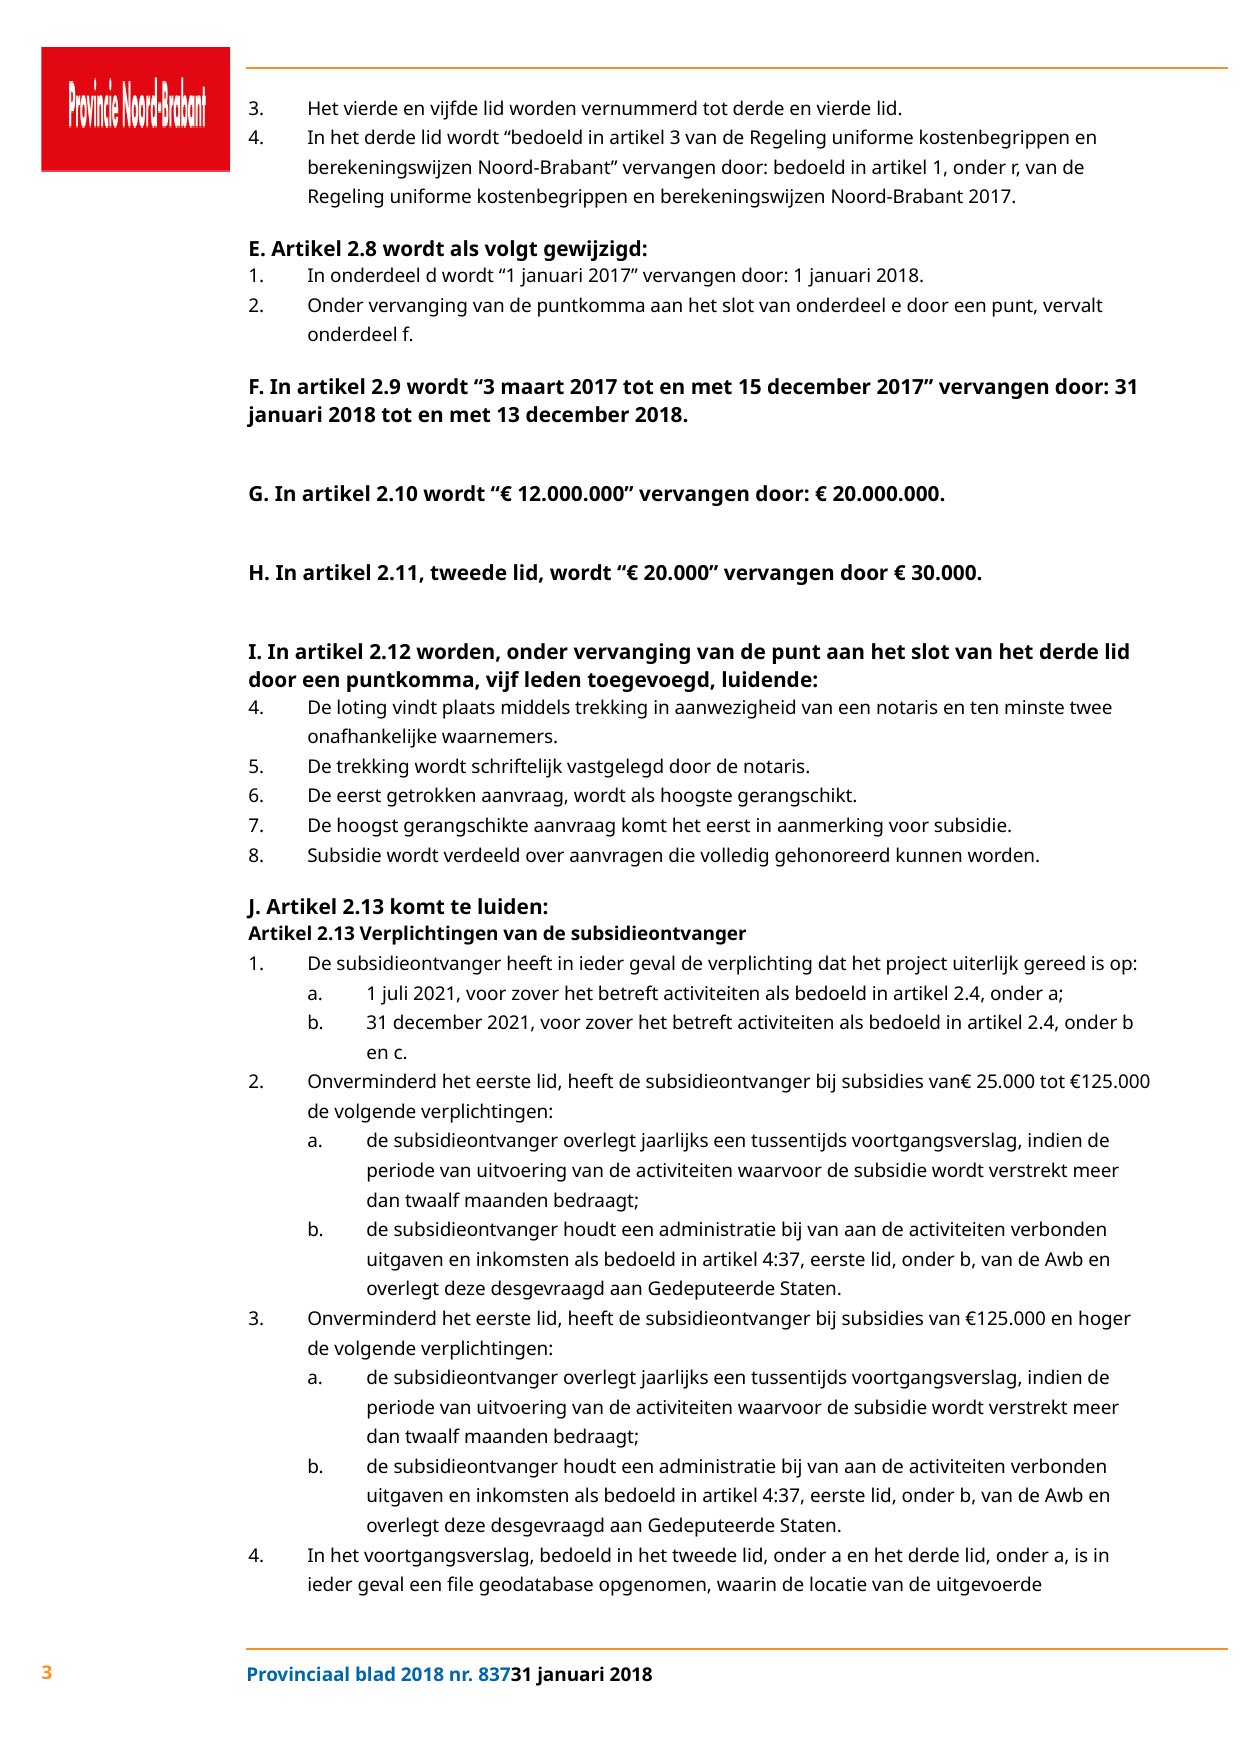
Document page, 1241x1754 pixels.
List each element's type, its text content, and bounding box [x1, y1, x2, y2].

list Het vierde en vijfde lid worden vernummerd tot derde en vierde lid. [248, 95, 1152, 121]
list Onder vervanging van de puntkomma aan het slot van onderdeel e door een punt, vervalt onderdeel f. [248, 292, 1152, 347]
text F. In artikel 2.9 wordt “3 maart 2017 tot en met 15 december 2017” vervangen door: 31 januari 2018 tot en met 13 december 2018. [248, 372, 1152, 429]
list de subsidieontvanger overlegt jaarlijks een tussentijds voortgangsverslag, indien de periode van uitvoering van de activiteiten waarvoor de subsidie wordt verstrekt meer dan twaalf maanden bedraagt; [307, 1364, 1152, 1449]
text Artikel 2.13 Verplichtingen van de subsidieontvanger [248, 921, 1152, 946]
list De trekking wordt schriftelijk vastgelegd door de notaris. [248, 753, 1152, 779]
list de subsidieontvanger houdt een administratie bij van aan de activiteiten verbonden uitgaven en inkomsten als bedoeld in artikel 4:37, eerste lid, onder b, van de Awb en overlegt deze desgevraagd aan Gedeputeerde Staten. [307, 1216, 1152, 1301]
list De subsidieontvanger heeft in ieder geval de verplichting dat het project uiterlijk gereed is op: [248, 950, 1152, 976]
picture [41, 47, 231, 172]
list de subsidieontvanger houdt een administratie bij van aan de activiteiten verbonden uitgaven en inkomsten als bedoeld in artikel 4:37, eerste lid, onder b, van de Awb en overlegt deze desgevraagd aan Gedeputeerde Staten. [307, 1453, 1152, 1538]
text G. In artikel 2.10 wordt “€ 12.000.000” vervangen door: € 20.000.000. [248, 479, 1152, 508]
list Onverminderd het eerste lid, heeft de subsidieontvanger bij subsidies van€ 25.000 tot €125.000 de volgende verplichtingen: [248, 1068, 1152, 1124]
list Onverminderd het eerste lid, heeft de subsidieontvanger bij subsidies van €125.000 en hoger de volgende verplichtingen: [248, 1305, 1152, 1361]
list 31 december 2021, voor zover het betreft activiteiten als bedoeld in artikel 2.4, onder b en c. [307, 1009, 1152, 1065]
text I. In artikel 2.12 worden, onder vervanging van de punt aan het slot van het derde lid door een puntkomma, vijf leden toegevoegd, luidende: [248, 637, 1152, 694]
list In het derde lid wordt “bedoeld in artikel 3 van de Regeling uniforme kostenbegrippen en berekeningswijzen Noord-Brabant” vervangen door: bedoeld in artikel 1, onder r, van de Regeling uniforme kostenbegrippen en berekeningswijzen Noord-Brabant 2017. [248, 124, 1152, 209]
list De loting vindt plaats middels trekking in aanwezigheid van een notaris en ten minste twee onafhankelijke waarnemers. [248, 694, 1152, 749]
text H. In artikel 2.11, tweede lid, wordt “€ 20.000” vervangen door € 30.000. [248, 558, 1152, 587]
text E. Artikel 2.8 wordt als volgt gewijzigd: [248, 234, 1152, 262]
list De hoogst gerangschikte aanvraag komt het eerst in aanmerking voor subsidie. [248, 812, 1152, 838]
list Subsidie wordt verdeeld over aanvragen die volledig gehonoreerd kunnen worden. [248, 842, 1152, 867]
list de subsidieontvanger overlegt jaarlijks een tussentijds voortgangsverslag, indien de periode van uitvoering van de activiteiten waarvoor de subsidie wordt verstrekt meer dan twaalf maanden bedraagt; [307, 1128, 1152, 1213]
text J. Artikel 2.13 komt te luiden: [248, 892, 1152, 921]
list 1 juli 2021, voor zover het betreft activiteiten als bedoeld in artikel 2.4, onder a; [307, 980, 1152, 1006]
list In het voortgangsverslag, bedoeld in het tweede lid, onder a en het derde lid, onder a, is in ieder geval een file geodatabase opgenomen, waarin de locatie van de uitgevoerde [248, 1542, 1152, 1597]
list De eerst getrokken aanvraag, wordt als hoogste gerangschikt. [248, 783, 1152, 808]
list In onderdeel d wordt “1 januari 2017” vervangen door: 1 januari 2018. [248, 262, 1152, 288]
